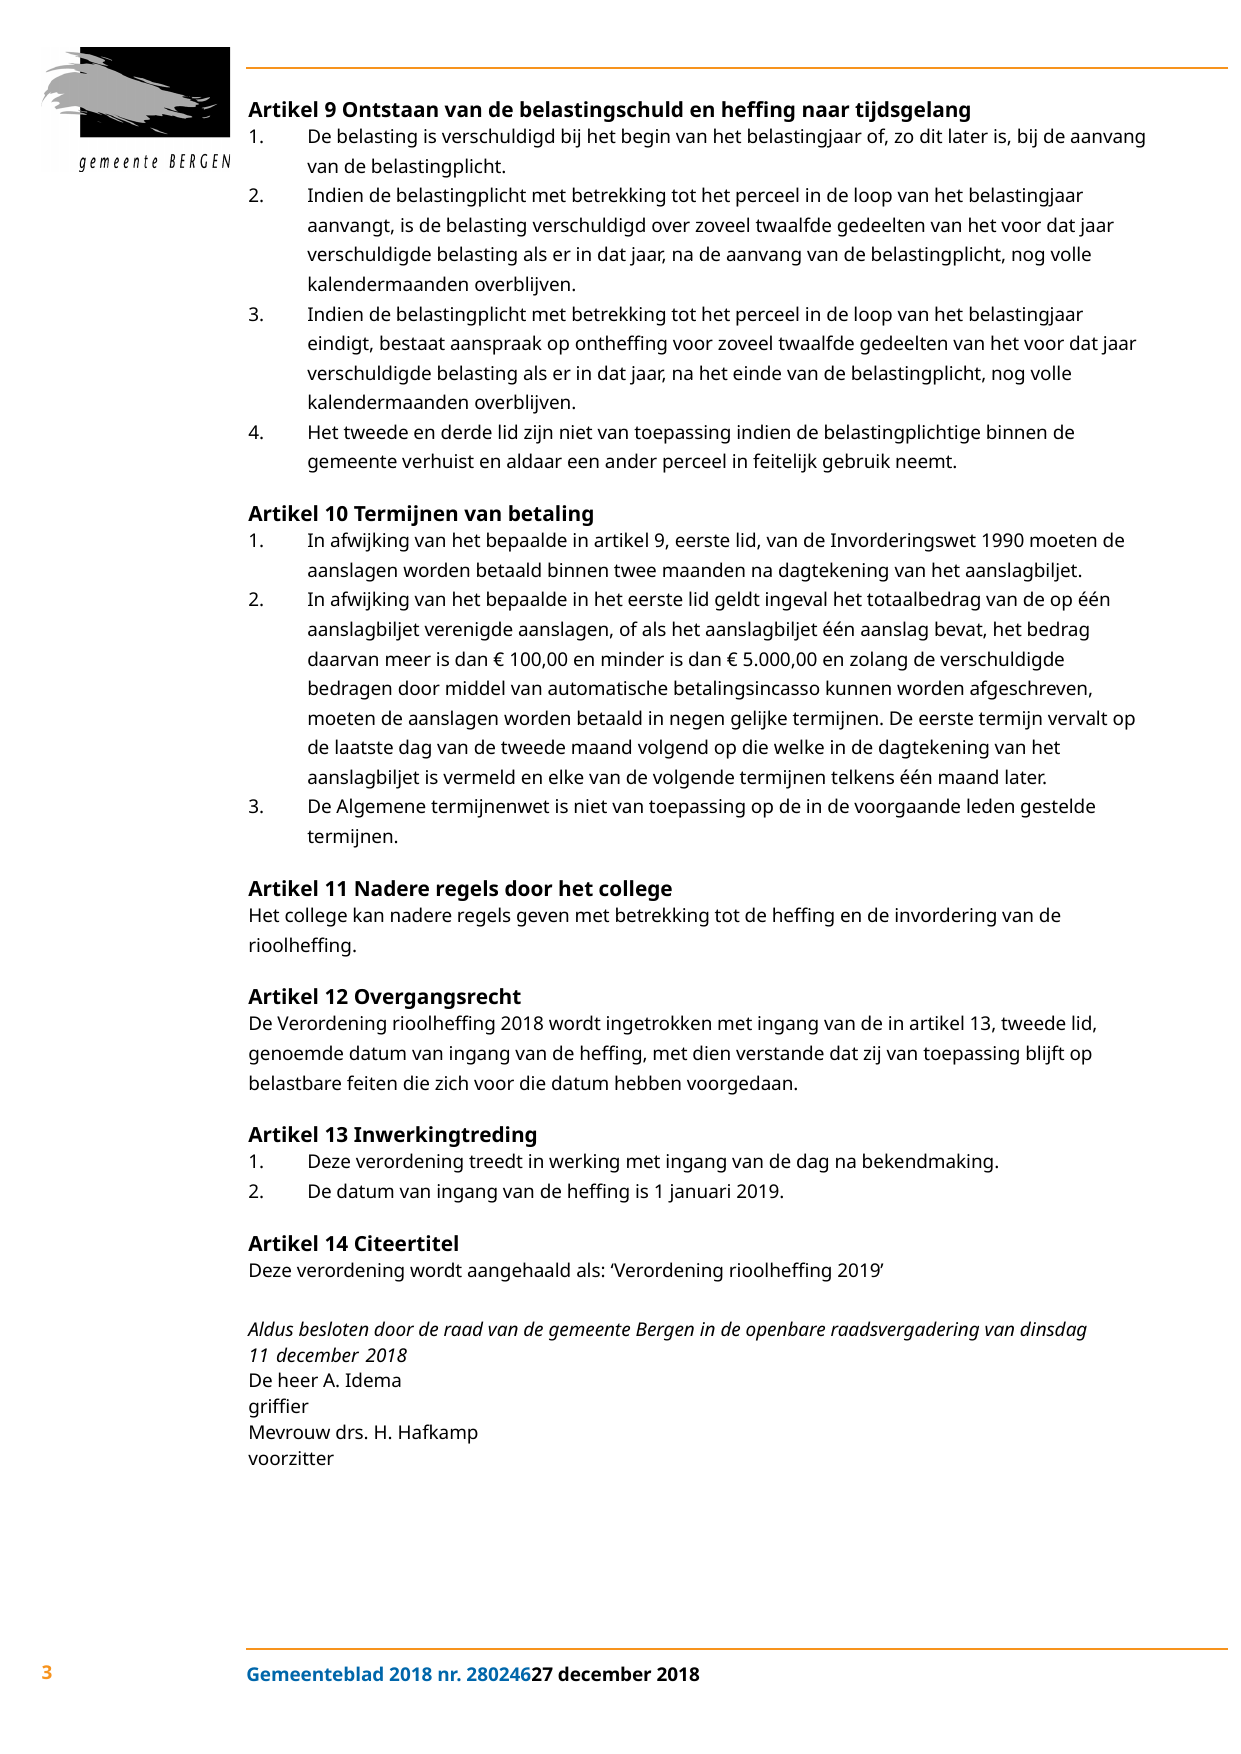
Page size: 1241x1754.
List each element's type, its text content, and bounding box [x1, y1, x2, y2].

text Artikel 14 Citeertitel [248, 1229, 1152, 1257]
list De datum van ingang van de heffing is 1 januari 2019. [248, 1178, 1152, 1204]
text Deze verordening wordt aangehaald als: ‘Verordening rioolheffing 2019’ [248, 1257, 1152, 1283]
list De Algemene termijnenwet is niet van toepassing op de in de voorgaande leden gestelde termijnen. [248, 794, 1152, 849]
list In afwijking van het bepaalde in het eerste lid geldt ingeval het totaalbedrag van de op één aanslagbiljet verenigde aanslagen, of als het aanslagbiljet één aanslag bevat, het bedrag daarvan meer is dan € 100,00 en minder is dan € 5.000,00 en zolang de verschuldigde bedragen door middel van automatische betalingsincasso kunnen worden afgeschreven, moeten de aanslagen worden betaald in negen gelijke termijnen. De eerste termijn vervalt op de laatste dag van de tweede maand volgend op die welke in de dagtekening van het aanslagbiljet is vermeld en elke van de volgende termijnen telkens één maand later. [248, 587, 1152, 790]
list In afwijking van het bepaalde in artikel 9, eerste lid, van de Invorderingswet 1990 moeten de aanslagen worden betaald binnen twee maanden na dagtekening van het aanslagbiljet. [248, 527, 1152, 583]
text Artikel 12 Overgangsrecht [248, 982, 1152, 1011]
text Artikel 9 Ontstaan van de belastingschuld en heffing naar tijdsgelang [248, 95, 1152, 123]
text Mevrouw drs. H. Hafkamp [248, 1419, 1152, 1445]
text Artikel 10 Termijnen van betaling [248, 499, 1152, 527]
list De belasting is verschuldigd bij het begin van het belastingjaar of, zo dit later is, bij de aanvang van de belastingplicht. [248, 123, 1152, 178]
list Indien de belastingplicht met betrekking tot het perceel in de loop van het belastingjaar aanvangt, is de belasting verschuldigd over zoveel twaalfde gedeelten van het voor dat jaar verschuldigde belasting als er in dat jaar, na de aanvang van de belastingplicht, nog volle kalendermaanden overblijven. [248, 182, 1152, 297]
text De Verordening rioolheffing 2018 wordt ingetrokken met ingang van de in artikel 13, tweede lid, genoemde datum van ingang van de heffing, met dien verstande dat zij van toepassing blijft op belastbare feiten die zich voor die datum hebben voorgedaan. [248, 1011, 1152, 1096]
text griffier [248, 1393, 1152, 1419]
list Indien de belastingplicht met betrekking tot het perceel in de loop van het belastingjaar eindigt, bestaat aanspraak op ontheffing voor zoveel twaalfde gedeelten van het voor dat jaar verschuldigde belasting als er in dat jaar, na het einde van de belastingplicht, nog volle kalendermaanden overblijven. [248, 301, 1152, 415]
text Aldus besloten door de raad van de gemeente Bergen in de openbare raadsvergadering van dinsdag 11 december 2018 [248, 1316, 1152, 1368]
list Het tweede en derde lid zijn niet van toepassing indien de belastingplichtige binnen de gemeente verhuist en aldaar een ander perceel in feitelijk gebruik neemt. [248, 419, 1152, 474]
list Deze verordening treedt in werking met ingang van de dag na bekendmaking. [248, 1149, 1152, 1174]
picture [41, 47, 231, 172]
text Artikel 13 Inwerkingtreding [248, 1120, 1152, 1149]
text Het college kan nadere regels geven met betrekking tot de heffing en de invordering van de rioolheffing. [248, 902, 1152, 957]
text Artikel 11 Nadere regels door het college [248, 874, 1152, 902]
text De heer A. Idema [248, 1368, 1152, 1393]
text voorzitter [248, 1445, 1152, 1471]
